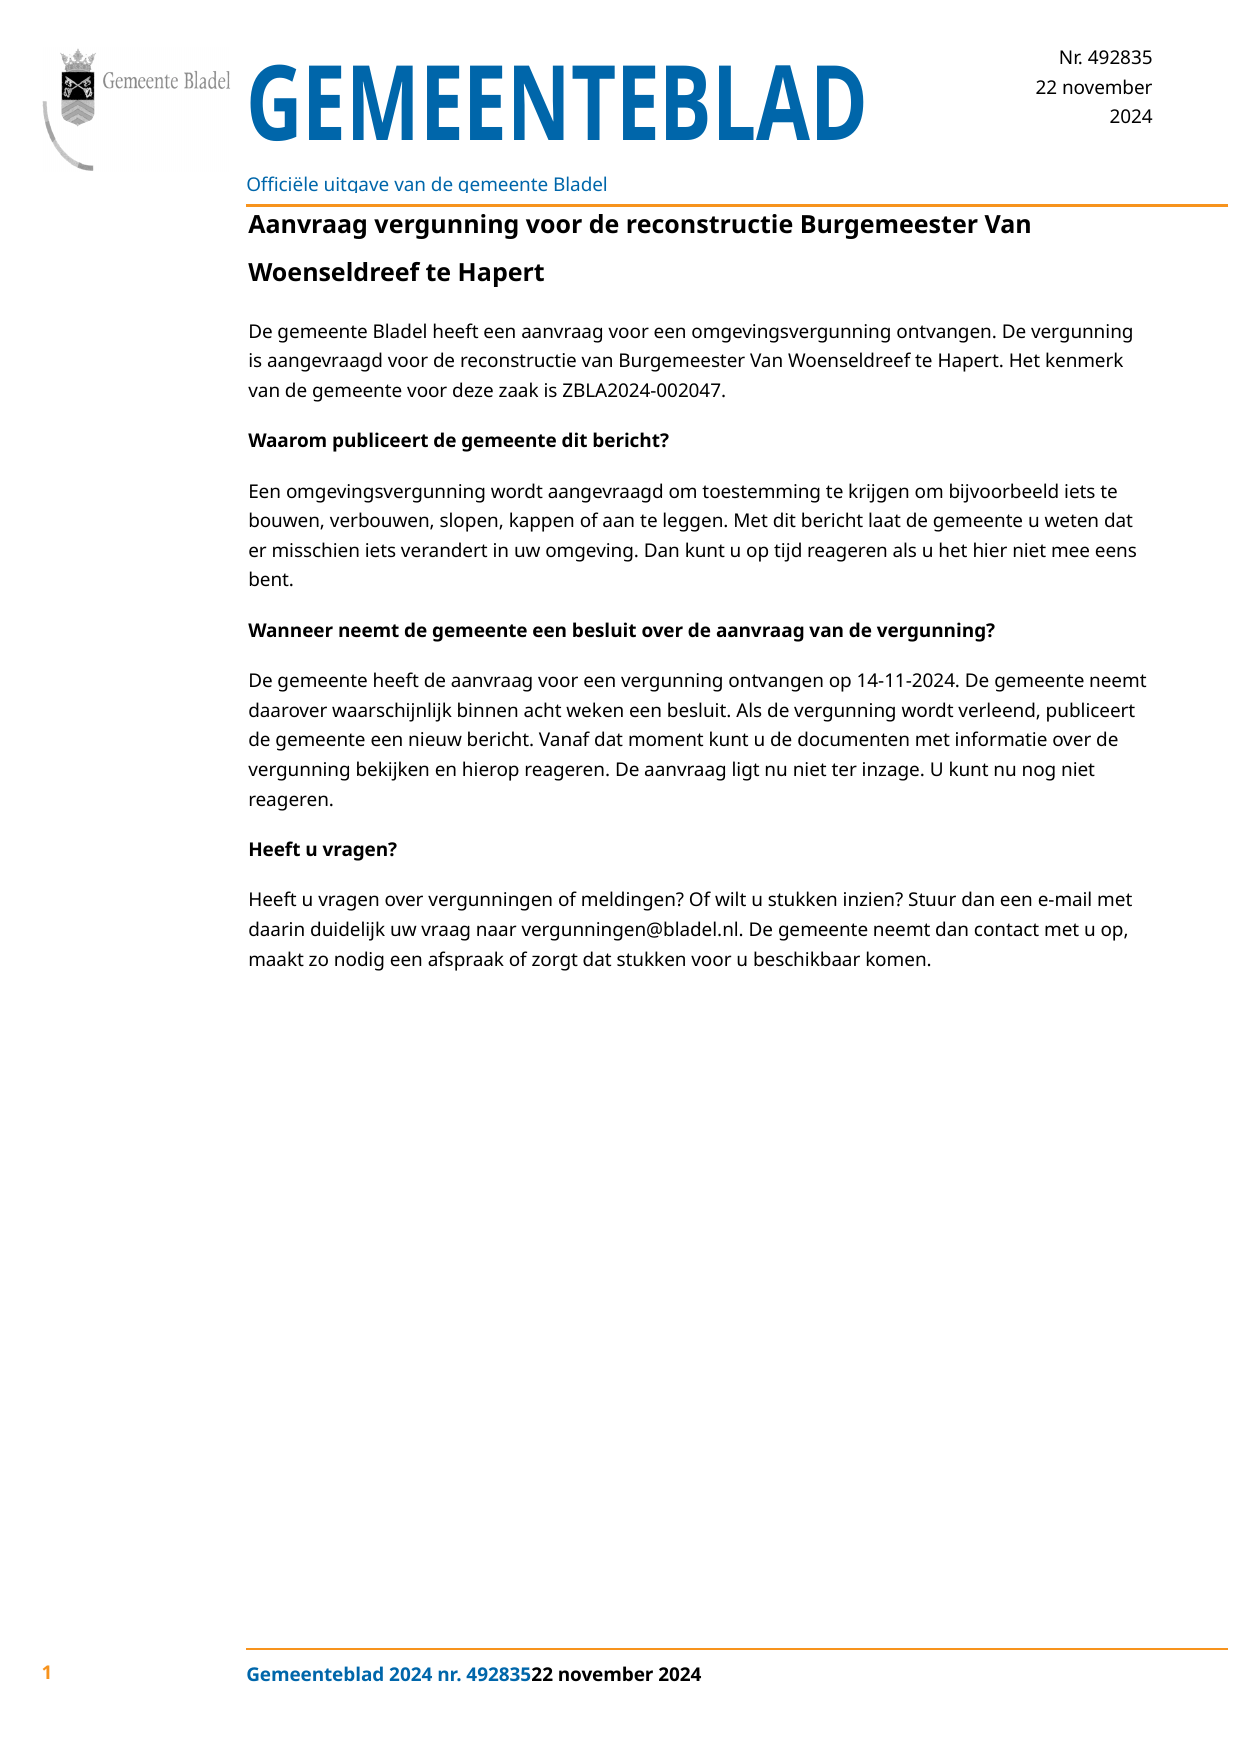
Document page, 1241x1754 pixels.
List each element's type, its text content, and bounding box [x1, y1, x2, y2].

text Heeft u vragen? [248, 836, 1152, 862]
text Heeft u vragen over vergunningen of meldingen? Of wilt u stukken inzien? Stuur dan een e-mail met daarin duidelijk uw vraag naar vergunningen@bladel.nl. De gemeente neemt dan contact met u op, maakt zo nodig een afspraak of zorgt dat stukken voor u beschikbaar komen. [248, 887, 1152, 972]
text Aanvraag vergunning voor de reconstructie Burgemeester Van Woenseldreef te Hapert [248, 207, 1152, 288]
picture [41, 47, 231, 172]
text Waarom publiceert de gemeente dit bericht? [248, 427, 1152, 453]
text Een omgevingsvergunning wordt aangevraagd om toestemming te krijgen om bijvoorbeeld iets te bouwen, verbouwen, slopen, kappen of aan te leggen. Met dit bericht laat de gemeente u weten dat er misschien iets verandert in uw omgeving. Dan kunt u op tijd reageren als u het hier niet mee eens bent. [248, 478, 1152, 592]
text Wanneer neemt de gemeente een besluit over de aanvraag van de vergunning? [248, 617, 1152, 643]
text De gemeente heeft de aanvraag voor een vergunning ontvangen op 14-11-2024. De gemeente neemt daarover waarschijnlijk binnen acht weken een besluit. Als de vergunning wordt verleend, publiceert de gemeente een nieuw bericht. Vanaf dat moment kunt u de documenten met informatie over de vergunning bekijken en hierop reageren. De aanvraag ligt nu niet ter inzage. U kunt nu nog niet reageren. [248, 667, 1152, 812]
text De gemeente Bladel heeft een aanvraag voor een omgevingsvergunning ontvangen. De vergunning is aangevraagd voor de reconstructie van Burgemeester Van Woenseldreef te Hapert. Het kenmerk van de gemeente voor deze zaak is ZBLA2024-002047. [248, 318, 1152, 403]
